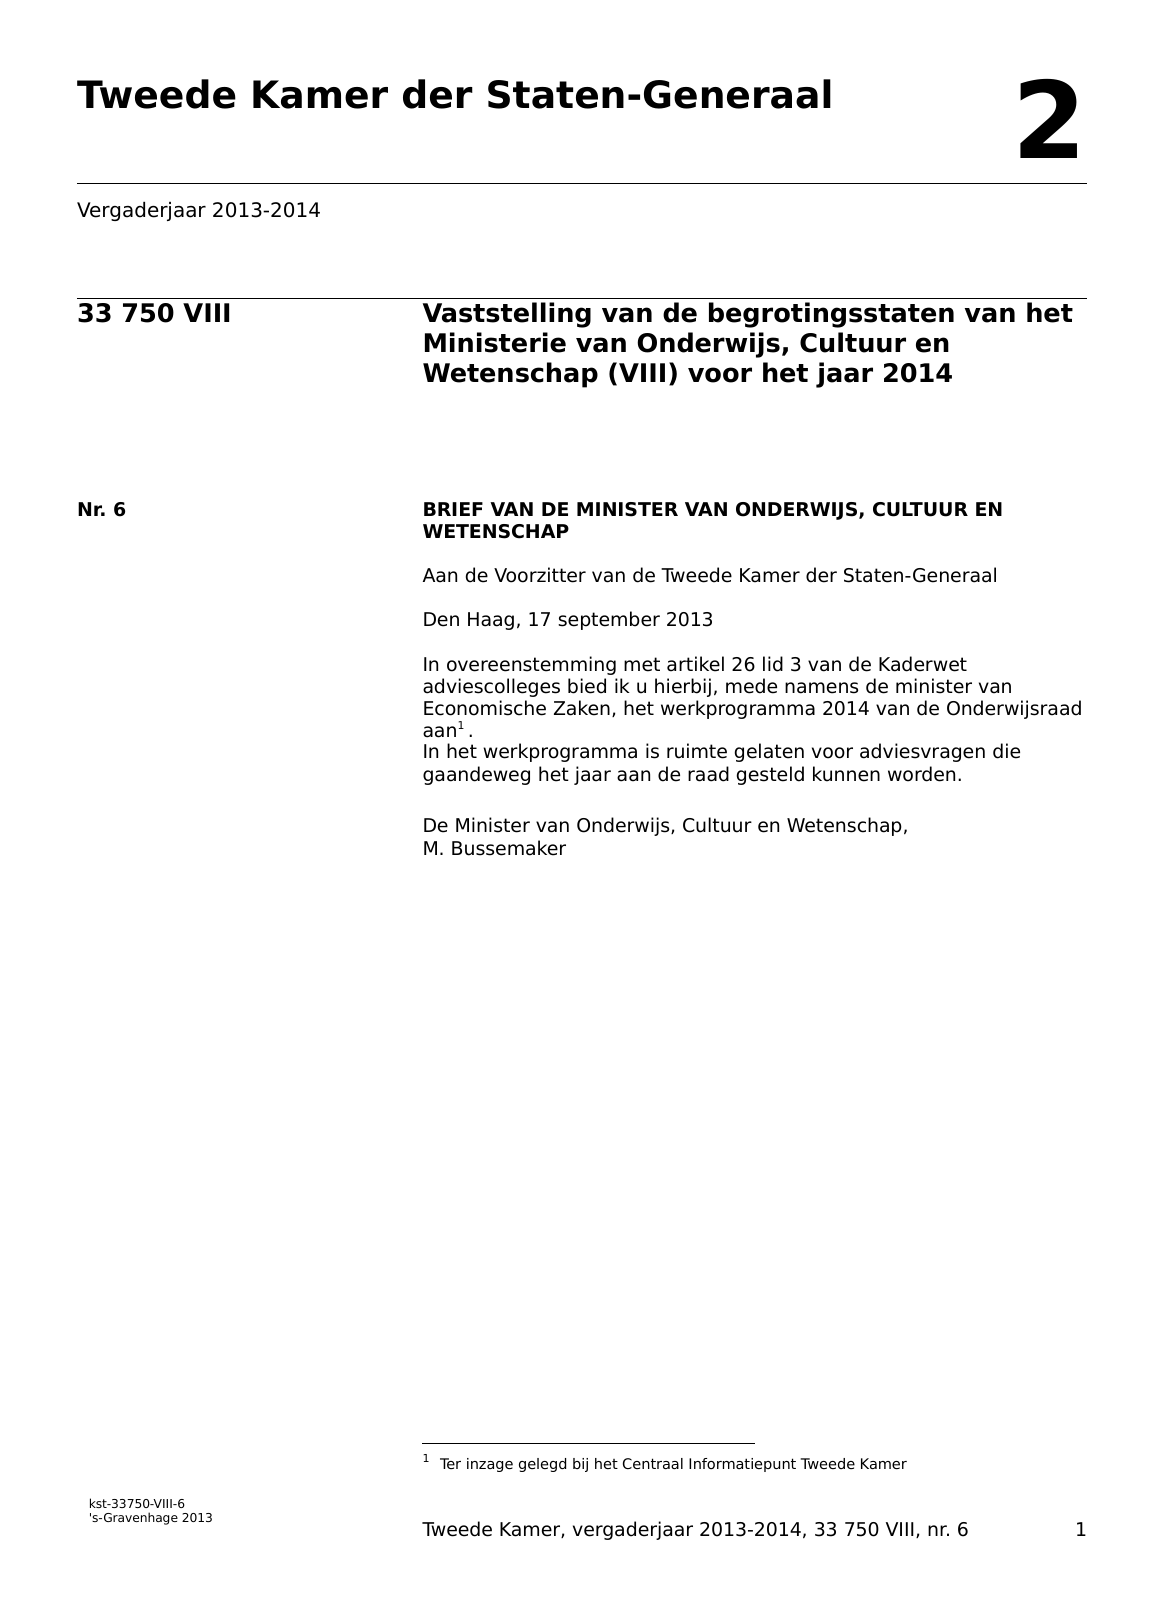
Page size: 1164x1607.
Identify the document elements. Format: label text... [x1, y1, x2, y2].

table_cell Vergaderjaar 2013-2014 [77, 184, 1087, 298]
text kst-33750-VIII-6 [88, 1497, 323, 1511]
text In het werkprogramma is ruimte gelaten voor adviesvragen die gaandeweg het jaar aan de raad gesteld kunnen worden. [422, 741, 1087, 785]
text In overeenstemming met artikel 26 lid 3 van de Kaderwet adviescolleges bied ik u hierbij, mede namens de minister van Economische Zaken, het werkprogramma 2014 van de Onderwijsraad aan. [422, 653, 1087, 741]
table_header Tweede Kamer der Staten-Generaal [77, 59, 886, 183]
text Aan de Voorzitter van de Tweede Kamer der Staten-Generaal [422, 565, 1087, 587]
text De Minister van Onderwijs, Cultuur en Wetenschap, M. Bussemaker [422, 815, 1087, 859]
text 's-Gravenhage 2013 [88, 1511, 323, 1525]
text Ter inzage gelegd bij het Centraal Informatiepunt Tweede Kamer [422, 1452, 1087, 1474]
subtitle 33 750 VIII Vaststelling van de begrotingsstaten van het Ministerie van Onderwijs, Cultuur en Wetenschap (VIII) voor het jaar 2014 [77, 299, 1087, 388]
text Den Haag, 17 september 2013 [422, 609, 1087, 631]
subtitle Nr. 6 BRIEF VAN DE MINISTER VAN ONDERWIJS, CULTUUR EN WETENSCHAP [77, 499, 1087, 543]
table_header 2 [886, 59, 1087, 183]
